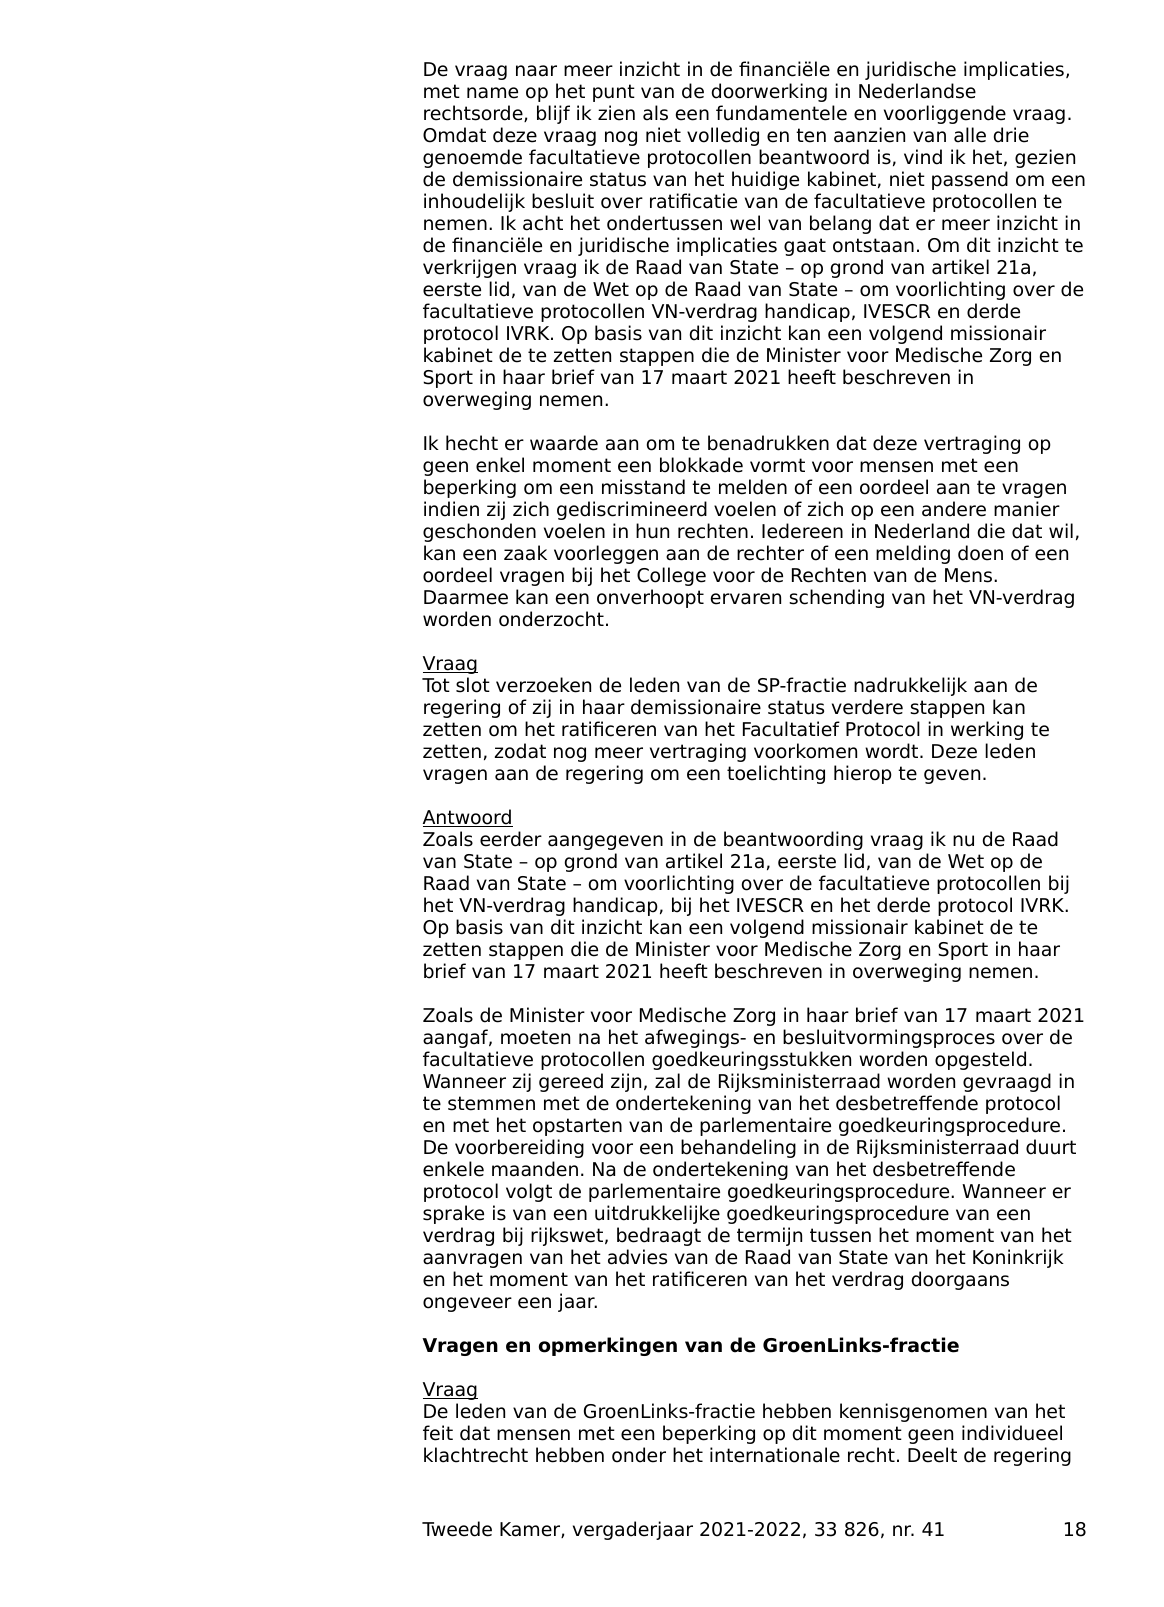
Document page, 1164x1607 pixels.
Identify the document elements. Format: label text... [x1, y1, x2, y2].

text De leden van de GroenLinks-fractie hebben kennisgenomen van het feit dat mensen met een beperking op dit moment geen individueel klachtrecht hebben onder het internationale recht. Deelt de regering [422, 1401, 1087, 1467]
text Antwoord [422, 807, 1087, 829]
text Ik hecht er waarde aan om te benadrukken dat deze vertraging op geen enkel moment een blokkade vormt voor mensen met een beperking om een misstand te melden of een oordeel aan te vragen indien zij zich gediscrimineerd voelen of zich op een andere manier geschonden voelen in hun rechten. Iedereen in Nederland die dat wil, kan een zaak voorleggen aan de rechter of een melding doen of een oordeel vragen bij het College voor de Rechten van de Mens. Daarmee kan een onverhoopt ervaren schending van het VN-verdrag worden onderzocht. [422, 433, 1087, 631]
text Zoals eerder aangegeven in de beantwoording vraag ik nu de Raad van State – op grond van artikel 21a, eerste lid, van de Wet op de Raad van State – om voorlichting over de facultatieve protocollen bij het VN-verdrag handicap, bij het IVESCR en het derde protocol IVRK. Op basis van dit inzicht kan een volgend missionair kabinet de te zetten stappen die de Minister voor Medische Zorg en Sport in haar brief van 17 maart 2021 heeft beschreven in overweging nemen. [422, 829, 1087, 983]
text Vraag [422, 653, 1087, 675]
text Zoals de Minister voor Medische Zorg in haar brief van 17 maart 2021 aangaf, moeten na het afwegings- en besluitvormingsproces over de facultatieve protocollen goedkeuringsstukken worden opgesteld. Wanneer zij gereed zijn, zal de Rijksministerraad worden gevraagd in te stemmen met de ondertekening van het desbetreffende protocol en met het opstarten van de parlementaire goedkeuringsprocedure. De voorbereiding voor een behandeling in de Rijksministerraad duurt enkele maanden. Na de ondertekening van het desbetreffende protocol volgt de parlementaire goedkeuringsprocedure. Wanneer er sprake is van een uitdrukkelijke goedkeuringsprocedure van een verdrag bij rijkswet, bedraagt de termijn tussen het moment van het aanvragen van het advies van de Raad van State van het Koninkrijk en het moment van het ratificeren van het verdrag doorgaans ongeveer een jaar. [422, 1005, 1087, 1313]
text Vraag [422, 1379, 1087, 1401]
text Tot slot verzoeken de leden van de SP-fractie nadrukkelijk aan de regering of zij in haar demissionaire status verdere stappen kan zetten om het ratificeren van het Facultatief Protocol in werking te zetten, zodat nog meer vertraging voorkomen wordt. Deze leden vragen aan de regering om een toelichting hierop te geven. [422, 675, 1087, 785]
text De vraag naar meer inzicht in de financiële en juridische implicaties, met name op het punt van de doorwerking in Nederlandse rechtsorde, blijf ik zien als een fundamentele en voorliggende vraag. Omdat deze vraag nog niet volledig en ten aanzien van alle drie genoemde facultatieve protocollen beantwoord is, vind ik het, gezien de demissionaire status van het huidige kabinet, niet passend om een inhoudelijk besluit over ratificatie van de facultatieve protocollen te nemen. Ik acht het ondertussen wel van belang dat er meer inzicht in de financiële en juridische implicaties gaat ontstaan. Om dit inzicht te verkrijgen vraag ik de Raad van State – op grond van artikel 21a, eerste lid, van de Wet op de Raad van State – om voorlichting over de facultatieve protocollen VN-verdrag handicap, IVESCR en derde protocol IVRK. Op basis van dit inzicht kan een volgend missionair kabinet de te zetten stappen die de Minister voor Medische Zorg en Sport in haar brief van 17 maart 2021 heeft beschreven in overweging nemen. [422, 59, 1087, 411]
subtitle Vragen en opmerkingen van de GroenLinks-fractie [422, 1335, 1087, 1357]
